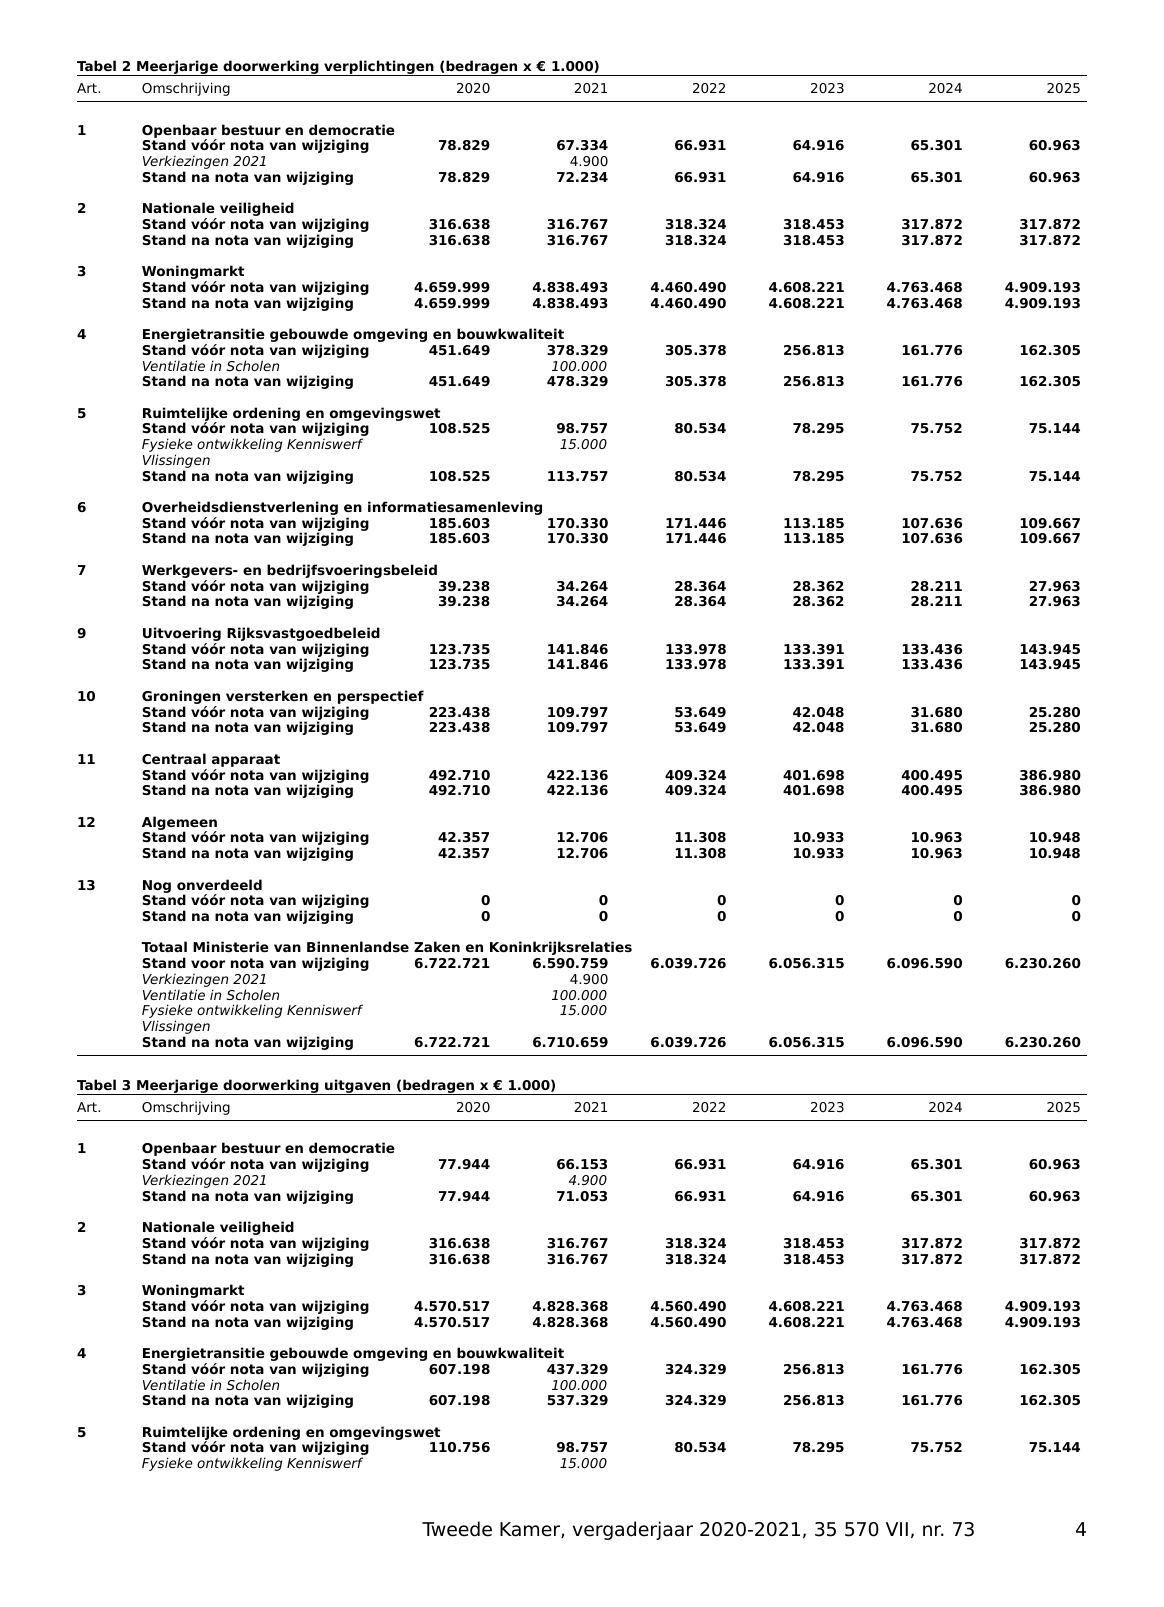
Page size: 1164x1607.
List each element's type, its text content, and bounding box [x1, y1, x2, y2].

table_cell 12 [77, 815, 136, 830]
table_cell [77, 799, 136, 814]
table_cell 451.649 [378, 374, 496, 390]
table_cell Stand na nota van wijziging [136, 295, 378, 311]
table_cell 316.767 [496, 233, 614, 248]
table_cell [77, 437, 136, 468]
table_cell 2021 [496, 1095, 614, 1120]
table_cell 378.329 [496, 343, 614, 358]
table_cell [378, 1003, 496, 1035]
table_cell [614, 1204, 732, 1220]
table_cell [378, 610, 496, 626]
table_cell Stand na nota van wijziging [136, 469, 378, 484]
table_cell [969, 673, 1087, 689]
table_cell [850, 736, 968, 752]
table_cell [732, 1173, 850, 1188]
table_cell [378, 358, 496, 374]
table_cell [77, 1299, 136, 1314]
table_cell 386.980 [969, 767, 1087, 783]
table_cell 6.230.260 [969, 1035, 1087, 1055]
table_cell 71.053 [496, 1189, 614, 1204]
table_cell 31.680 [850, 704, 968, 720]
table_cell 318.324 [614, 1236, 732, 1251]
table_cell 0 [969, 893, 1087, 909]
table_cell Verkiezingen 2021 [136, 154, 378, 169]
table_cell 317.872 [850, 1251, 968, 1267]
table_cell 27.963 [969, 579, 1087, 594]
table_cell [378, 102, 496, 122]
table_cell [850, 1377, 968, 1393]
table_cell 6.096.590 [850, 956, 968, 972]
table_cell 161.776 [850, 1362, 968, 1377]
table_cell 107.636 [850, 531, 968, 547]
table_cell Stand na nota van wijziging [136, 657, 378, 673]
table_cell 78.295 [732, 469, 850, 484]
table_cell Stand vóór nota van wijziging [136, 641, 378, 657]
table_cell Stand vóór nota van wijziging [136, 138, 378, 154]
table_cell [850, 185, 968, 201]
table_cell [496, 862, 614, 877]
table_cell 4 [77, 1346, 136, 1362]
table_cell [732, 972, 850, 987]
table_cell 2023 [732, 1095, 850, 1120]
table_cell 65.301 [850, 170, 968, 185]
table_cell Ruimtelijke ordening en omgevingswet [136, 406, 1087, 421]
table_cell 10.948 [969, 830, 1087, 846]
table_cell [614, 610, 732, 626]
table_cell [969, 185, 1087, 201]
table_cell [77, 925, 136, 940]
table_cell [969, 248, 1087, 264]
table_cell 72.234 [496, 170, 614, 185]
table_cell [850, 610, 968, 626]
table_cell [614, 1003, 732, 1035]
table_cell Fysieke ontwikkeling Kenniswerf [136, 1456, 378, 1472]
table_cell 39.238 [378, 594, 496, 610]
table_cell 123.735 [378, 641, 496, 657]
table_cell [77, 248, 136, 264]
table_cell [77, 893, 136, 909]
table_cell 67.334 [496, 138, 614, 154]
table_cell 0 [496, 909, 614, 924]
table_cell 401.698 [732, 783, 850, 799]
table_cell [496, 925, 614, 940]
table_cell 133.436 [850, 641, 968, 657]
table_cell [378, 1377, 496, 1393]
table_cell [969, 1377, 1087, 1393]
table_cell [77, 846, 136, 862]
table_cell [732, 1330, 850, 1346]
table_cell 6.039.726 [614, 1035, 732, 1055]
table_cell [77, 1204, 136, 1220]
table_cell 185.603 [378, 531, 496, 547]
table_cell 10.963 [850, 830, 968, 846]
table_cell 316.767 [496, 1236, 614, 1251]
table_cell 318.453 [732, 233, 850, 248]
table_cell [77, 343, 136, 358]
table_cell [614, 1456, 732, 1472]
table_cell 4.659.999 [378, 280, 496, 295]
table_cell [77, 641, 136, 657]
table_cell [732, 610, 850, 626]
table_cell Stand na nota van wijziging [136, 720, 378, 736]
table_cell [496, 248, 614, 264]
table_cell Stand vóór nota van wijziging [136, 421, 378, 437]
table_cell 77.944 [378, 1189, 496, 1204]
table_cell [77, 972, 136, 987]
table_cell [732, 154, 850, 169]
table_cell [850, 484, 968, 500]
table_cell [378, 437, 496, 468]
table_cell 4.828.368 [496, 1314, 614, 1330]
table_cell [850, 799, 968, 814]
table_cell Stand na nota van wijziging [136, 1251, 378, 1267]
table_cell 53.649 [614, 720, 732, 736]
table_cell 5 [77, 1425, 136, 1440]
table_cell [614, 736, 732, 752]
table_cell 409.324 [614, 767, 732, 783]
table_cell [77, 1314, 136, 1330]
table_cell [136, 484, 378, 500]
table_cell 4.900 [496, 1173, 614, 1188]
table_cell Groningen versterken en perspectief [136, 689, 1087, 704]
table_cell Stand vóór nota van wijziging [136, 1299, 378, 1314]
table_cell 6.039.726 [614, 956, 732, 972]
table_cell 0 [496, 893, 614, 909]
table_cell [850, 673, 968, 689]
table_cell 75.144 [969, 421, 1087, 437]
table_cell [496, 799, 614, 814]
table_cell [732, 799, 850, 814]
table_cell [850, 1003, 968, 1035]
table_cell 4.608.221 [732, 1299, 850, 1314]
table_cell 2024 [850, 1095, 968, 1120]
table_cell [77, 909, 136, 924]
table_cell 34.264 [496, 594, 614, 610]
table_cell [732, 1121, 850, 1141]
table_cell 109.667 [969, 516, 1087, 531]
table_cell 28.362 [732, 594, 850, 610]
table_cell 2025 [969, 1095, 1087, 1120]
table_cell 10 [77, 689, 136, 704]
table_cell [136, 311, 378, 327]
table_cell 31.680 [850, 720, 968, 736]
table_cell [77, 1409, 136, 1424]
table_cell 75.752 [850, 421, 968, 437]
table_cell [614, 799, 732, 814]
table_cell [77, 1393, 136, 1409]
table_cell [850, 311, 968, 327]
table_cell 28.211 [850, 579, 968, 594]
table_cell Ventilatie in Scholen [136, 358, 378, 374]
table_cell Nationale veiligheid [136, 201, 1087, 217]
table_cell [378, 1456, 496, 1472]
table_cell 60.963 [969, 138, 1087, 154]
table_cell [969, 925, 1087, 940]
table_cell 316.638 [378, 1236, 496, 1251]
table_cell 318.453 [732, 217, 850, 232]
table_cell [850, 1173, 968, 1188]
table_cell [614, 972, 732, 987]
table_cell 422.136 [496, 783, 614, 799]
table_cell 11.308 [614, 830, 732, 846]
table_cell [77, 1121, 136, 1141]
table_cell Centraal apparaat [136, 752, 1087, 767]
table_cell [77, 610, 136, 626]
table_cell [378, 862, 496, 877]
table_cell 318.324 [614, 233, 732, 248]
table_cell 107.636 [850, 516, 968, 531]
table_cell 162.305 [969, 374, 1087, 390]
table_cell 170.330 [496, 516, 614, 531]
table_cell Nationale veiligheid [136, 1220, 1087, 1236]
table_cell [850, 1456, 968, 1472]
table_cell [378, 185, 496, 201]
table_cell 2022 [614, 76, 732, 101]
table_cell Stand vóór nota van wijziging [136, 1236, 378, 1251]
table_cell [969, 736, 1087, 752]
table_cell 143.945 [969, 657, 1087, 673]
table_cell 6.722.721 [378, 956, 496, 972]
table_cell [77, 956, 136, 972]
table_cell 2020 [378, 1095, 496, 1120]
table_cell [77, 1189, 136, 1204]
table_cell Nog onverdeeld [136, 878, 1087, 893]
table_cell 10.948 [969, 846, 1087, 862]
table_cell 0 [378, 909, 496, 924]
table_cell [614, 311, 732, 327]
table_cell 4.909.193 [969, 295, 1087, 311]
table_cell 4.828.368 [496, 1299, 614, 1314]
table_cell [77, 469, 136, 484]
table_cell 386.980 [969, 783, 1087, 799]
table_header Tabel 3 Meerjarige doorwerking uitgaven (bedragen x € 1.000) [77, 1078, 1087, 1094]
table_cell [378, 972, 496, 987]
table_cell 60.963 [969, 1189, 1087, 1204]
table_cell 15.000 [496, 437, 614, 468]
table_cell 170.330 [496, 531, 614, 547]
table_cell [850, 390, 968, 406]
table_cell [136, 248, 378, 264]
table_cell 143.945 [969, 641, 1087, 657]
table_cell [969, 1456, 1087, 1472]
table_cell 109.667 [969, 531, 1087, 547]
table_cell 2021 [496, 76, 614, 101]
table_cell Omschrijving [136, 1095, 378, 1120]
table_header Tabel 2 Meerjarige doorwerking verplichtingen (bedragen x € 1.000) [77, 59, 1087, 75]
table_cell 162.305 [969, 1362, 1087, 1377]
table_cell [850, 862, 968, 877]
table_cell 11 [77, 752, 136, 767]
table_cell 123.735 [378, 657, 496, 673]
table_cell 6.230.260 [969, 956, 1087, 972]
table_cell 78.295 [732, 421, 850, 437]
table_cell 64.916 [732, 1189, 850, 1204]
table_cell 256.813 [732, 374, 850, 390]
table_cell [614, 1409, 732, 1424]
table_cell 75.752 [850, 1440, 968, 1456]
table_cell Stand vóór nota van wijziging [136, 217, 378, 232]
table_cell 15.000 [496, 1003, 614, 1035]
table_cell [850, 248, 968, 264]
table_cell [614, 484, 732, 500]
table_cell [496, 311, 614, 327]
table_cell 12.706 [496, 846, 614, 862]
table_cell 4.909.193 [969, 280, 1087, 295]
table_cell [614, 988, 732, 1003]
table_cell 66.931 [614, 170, 732, 185]
table_cell [77, 657, 136, 673]
table_cell [614, 1377, 732, 1393]
table_cell 401.698 [732, 767, 850, 783]
table_cell [732, 1267, 850, 1283]
table_cell 4.659.999 [378, 295, 496, 311]
table_cell [496, 1204, 614, 1220]
table_cell 0 [614, 893, 732, 909]
table_cell [969, 390, 1087, 406]
table_cell [732, 925, 850, 940]
table_cell [77, 1236, 136, 1251]
table_cell [969, 437, 1087, 468]
table_cell [732, 673, 850, 689]
table_cell [732, 484, 850, 500]
table_cell [969, 1173, 1087, 1188]
table_cell 4.838.493 [496, 295, 614, 311]
table_cell [496, 1409, 614, 1424]
table_cell [496, 673, 614, 689]
table_cell [969, 1003, 1087, 1035]
table_cell 0 [378, 893, 496, 909]
table_cell [850, 154, 968, 169]
table_cell 4.560.490 [614, 1299, 732, 1314]
table_cell [77, 374, 136, 390]
table_cell 256.813 [732, 343, 850, 358]
table_cell [77, 170, 136, 185]
table_cell Ventilatie in Scholen [136, 988, 378, 1003]
table_cell [496, 1121, 614, 1141]
table_cell [614, 185, 732, 201]
table_cell 66.153 [496, 1157, 614, 1173]
table_cell [77, 673, 136, 689]
table_cell 113.185 [732, 516, 850, 531]
table_cell [378, 799, 496, 814]
table_cell [732, 547, 850, 563]
table_cell 6.710.659 [496, 1035, 614, 1055]
table_cell [77, 516, 136, 531]
table_cell [378, 390, 496, 406]
table_cell [850, 437, 968, 468]
table_cell 4.900 [496, 972, 614, 987]
table_cell [77, 484, 136, 500]
table_cell 60.963 [969, 170, 1087, 185]
table_cell 2024 [850, 76, 968, 101]
table_cell 317.872 [850, 217, 968, 232]
table_cell [850, 547, 968, 563]
table_cell 80.534 [614, 421, 732, 437]
table_cell [969, 1330, 1087, 1346]
table_cell 305.378 [614, 374, 732, 390]
table_cell Energietransitie gebouwde omgeving en bouwkwaliteit [136, 1346, 1087, 1362]
table_cell 409.324 [614, 783, 732, 799]
table_cell [969, 547, 1087, 563]
table_cell [378, 736, 496, 752]
table_cell Stand vóór nota van wijziging [136, 767, 378, 783]
table_cell 15.000 [496, 1456, 614, 1472]
table_cell 6.590.759 [496, 956, 614, 972]
table_cell [77, 1157, 136, 1173]
table_cell [732, 102, 850, 122]
table_cell Stand na nota van wijziging [136, 909, 378, 924]
table_cell Openbaar bestuur en democratie [136, 1141, 1087, 1157]
table_cell 324.329 [614, 1362, 732, 1377]
table_cell 6.056.315 [732, 1035, 850, 1055]
table_cell 109.797 [496, 720, 614, 736]
table_cell [378, 673, 496, 689]
table_cell 492.710 [378, 767, 496, 783]
table_cell Stand na nota van wijziging [136, 594, 378, 610]
table_cell 171.446 [614, 516, 732, 531]
table_cell [850, 972, 968, 987]
table_cell [850, 102, 968, 122]
table_cell 451.649 [378, 343, 496, 358]
table_cell 607.198 [378, 1362, 496, 1377]
table_cell Omschrijving [136, 76, 378, 101]
table_cell 27.963 [969, 594, 1087, 610]
table_cell 133.978 [614, 657, 732, 673]
table_cell [732, 862, 850, 877]
table_cell [969, 972, 1087, 987]
table_cell [136, 547, 378, 563]
table_cell Art. [77, 76, 136, 101]
table_cell 133.436 [850, 657, 968, 673]
table_cell [732, 185, 850, 201]
table_cell Stand na nota van wijziging [136, 1189, 378, 1204]
table_cell 7 [77, 563, 136, 578]
table_cell [378, 1173, 496, 1188]
table_cell Algemeen [136, 815, 1087, 830]
table_cell Stand vóór nota van wijziging [136, 830, 378, 846]
table_cell [378, 1409, 496, 1424]
table_cell 42.048 [732, 720, 850, 736]
table_cell 98.757 [496, 1440, 614, 1456]
table_cell [77, 704, 136, 720]
table_cell 108.525 [378, 421, 496, 437]
table_cell 4.460.490 [614, 280, 732, 295]
table_cell 77.944 [378, 1157, 496, 1173]
table_cell 305.378 [614, 343, 732, 358]
table_cell [969, 1267, 1087, 1283]
table_cell 110.756 [378, 1440, 496, 1456]
table_cell [77, 579, 136, 594]
table_cell 4.608.221 [732, 1314, 850, 1330]
table_cell [378, 248, 496, 264]
table_cell 4.608.221 [732, 295, 850, 311]
table_cell 324.329 [614, 1393, 732, 1409]
table_cell 537.329 [496, 1393, 614, 1409]
table_cell [614, 925, 732, 940]
table_cell 141.846 [496, 641, 614, 657]
table_cell [77, 767, 136, 783]
table_cell [969, 154, 1087, 169]
table_cell 317.872 [969, 217, 1087, 232]
table_cell [77, 988, 136, 1003]
table_cell 4.460.490 [614, 295, 732, 311]
table_cell 2022 [614, 1095, 732, 1120]
table_cell 6.096.590 [850, 1035, 968, 1055]
table_cell [378, 154, 496, 169]
table_cell 11.308 [614, 846, 732, 862]
table_cell Stand vóór nota van wijziging [136, 1362, 378, 1377]
table_cell 64.916 [732, 138, 850, 154]
table_cell [77, 154, 136, 169]
table_cell 4.608.221 [732, 280, 850, 295]
table_cell [496, 1267, 614, 1283]
table_cell [614, 358, 732, 374]
table_cell 109.797 [496, 704, 614, 720]
table_cell [614, 390, 732, 406]
table_cell [77, 421, 136, 437]
table_cell [614, 1267, 732, 1283]
table_cell [614, 862, 732, 877]
table_cell Stand vóór nota van wijziging [136, 516, 378, 531]
table_cell 10.933 [732, 846, 850, 862]
table_cell 64.916 [732, 170, 850, 185]
table_cell [77, 720, 136, 736]
table_cell Stand vóór nota van wijziging [136, 1440, 378, 1456]
table_cell 80.534 [614, 1440, 732, 1456]
table_cell [732, 390, 850, 406]
table_cell 75.144 [969, 1440, 1087, 1456]
table_cell 4.838.493 [496, 280, 614, 295]
table_cell 25.280 [969, 720, 1087, 736]
table_cell 318.324 [614, 1251, 732, 1267]
table_cell 65.301 [850, 1189, 968, 1204]
table_cell 3 [77, 264, 136, 280]
table_cell [77, 547, 136, 563]
table_cell [77, 862, 136, 877]
table_cell 4.560.490 [614, 1314, 732, 1330]
table_cell 318.324 [614, 217, 732, 232]
table_cell 75.144 [969, 469, 1087, 484]
table_cell [850, 1409, 968, 1424]
table_cell [496, 185, 614, 201]
table_cell [732, 1204, 850, 1220]
table_cell [378, 547, 496, 563]
table_cell [136, 736, 378, 752]
table_cell [969, 862, 1087, 877]
table_cell 0 [614, 909, 732, 924]
table_cell Woningmarkt [136, 1283, 1087, 1299]
table_cell 12.706 [496, 830, 614, 846]
table_cell 78.829 [378, 138, 496, 154]
table_cell [496, 547, 614, 563]
table_cell Stand vóór nota van wijziging [136, 343, 378, 358]
table_cell 42.357 [378, 846, 496, 862]
table_cell [77, 1035, 136, 1055]
table_cell Stand na nota van wijziging [136, 170, 378, 185]
table_cell Stand na nota van wijziging [136, 846, 378, 862]
table_cell [850, 1330, 968, 1346]
table_cell [136, 1330, 378, 1346]
table_cell [77, 1173, 136, 1188]
table_cell 13 [77, 878, 136, 893]
table_cell 4.570.517 [378, 1314, 496, 1330]
table_cell 317.872 [850, 233, 968, 248]
table_cell [77, 940, 136, 956]
table_cell [136, 102, 378, 122]
table_cell 171.446 [614, 531, 732, 547]
table_cell 161.776 [850, 374, 968, 390]
table_cell 42.357 [378, 830, 496, 846]
table_cell [77, 1456, 136, 1472]
table_cell [77, 102, 136, 122]
table_cell Stand vóór nota van wijziging [136, 704, 378, 720]
table_cell [77, 1440, 136, 1456]
table_cell [77, 295, 136, 311]
table_cell [850, 1267, 968, 1283]
table_cell [378, 1267, 496, 1283]
table_cell [969, 610, 1087, 626]
table_cell 28.364 [614, 594, 732, 610]
table_cell [969, 358, 1087, 374]
table_cell [77, 783, 136, 799]
table_cell 108.525 [378, 469, 496, 484]
table_cell [969, 102, 1087, 122]
table_cell [614, 437, 732, 468]
table_cell [77, 233, 136, 248]
table_cell [614, 154, 732, 169]
table_cell 0 [732, 893, 850, 909]
table_cell 113.185 [732, 531, 850, 547]
table_cell 4.763.468 [850, 280, 968, 295]
table_cell [77, 280, 136, 295]
table_cell 65.301 [850, 1157, 968, 1173]
table_cell 28.362 [732, 579, 850, 594]
table_cell 317.872 [969, 1236, 1087, 1251]
table_cell Verkiezingen 2021 [136, 972, 378, 987]
table_cell 316.767 [496, 1251, 614, 1267]
table_cell [136, 799, 378, 814]
table_cell [77, 185, 136, 201]
table_cell 6 [77, 500, 136, 516]
table_cell [378, 1204, 496, 1220]
table_cell [77, 390, 136, 406]
table_cell Totaal Ministerie van Binnenlandse Zaken en Koninkrijksrelaties [136, 940, 1087, 956]
table_cell Stand voor nota van wijziging [136, 956, 378, 972]
table_cell [378, 484, 496, 500]
table_cell Stand na nota van wijziging [136, 233, 378, 248]
table_cell Stand na nota van wijziging [136, 783, 378, 799]
table_cell [136, 1204, 378, 1220]
table_cell 2 [77, 201, 136, 217]
table_cell [496, 390, 614, 406]
table_cell 400.495 [850, 783, 968, 799]
table_cell 6.056.315 [732, 956, 850, 972]
table_cell 78.295 [732, 1440, 850, 1456]
table_cell 422.136 [496, 767, 614, 783]
table_cell [496, 484, 614, 500]
table_cell 317.872 [850, 1236, 968, 1251]
table_cell 133.978 [614, 641, 732, 657]
table_cell Fysieke ontwikkeling Kenniswerf Vlissingen [136, 437, 378, 468]
table_cell [732, 1377, 850, 1393]
table_cell 2025 [969, 76, 1087, 101]
table_cell [378, 1121, 496, 1141]
table_cell 317.872 [969, 1251, 1087, 1267]
table_cell [496, 736, 614, 752]
table_cell [850, 1121, 968, 1141]
table_cell Energietransitie gebouwde omgeving en bouwkwaliteit [136, 327, 1087, 343]
table_cell [378, 925, 496, 940]
table_cell [136, 862, 378, 877]
table_cell [77, 594, 136, 610]
table_cell 492.710 [378, 783, 496, 799]
table_cell 4.909.193 [969, 1314, 1087, 1330]
table_cell Stand vóór nota van wijziging [136, 893, 378, 909]
table_cell 98.757 [496, 421, 614, 437]
table_cell [732, 1409, 850, 1424]
table_cell Art. [77, 1095, 136, 1120]
table_cell 2020 [378, 76, 496, 101]
table_cell [136, 1121, 378, 1141]
table_cell [614, 102, 732, 122]
table_cell [850, 925, 968, 940]
table_cell 318.453 [732, 1236, 850, 1251]
table_cell [614, 1330, 732, 1346]
table_cell 34.264 [496, 579, 614, 594]
table_cell [614, 673, 732, 689]
table_cell 66.931 [614, 138, 732, 154]
table_cell [77, 736, 136, 752]
table_cell 4.909.193 [969, 1299, 1087, 1314]
table_cell [136, 925, 378, 940]
table_cell 28.364 [614, 579, 732, 594]
table_cell [850, 988, 968, 1003]
table_cell 318.453 [732, 1251, 850, 1267]
table_cell [496, 1330, 614, 1346]
table_cell 80.534 [614, 469, 732, 484]
table_cell 223.438 [378, 720, 496, 736]
table_cell 4.570.517 [378, 1299, 496, 1314]
table_cell [136, 1409, 378, 1424]
table_cell Werkgevers- en bedrijfsvoeringsbeleid [136, 563, 1087, 578]
table_cell Stand na nota van wijziging [136, 1314, 378, 1330]
table_cell 185.603 [378, 516, 496, 531]
table_cell [77, 531, 136, 547]
table_cell 133.391 [732, 641, 850, 657]
table_cell 0 [732, 909, 850, 924]
table_cell 4 [77, 327, 136, 343]
table_cell 66.931 [614, 1189, 732, 1204]
table_cell Uitvoering Rijksvastgoedbeleid [136, 626, 1087, 641]
table_cell [614, 547, 732, 563]
table_cell 4.763.468 [850, 1299, 968, 1314]
table_cell [136, 1267, 378, 1283]
table_cell 223.438 [378, 704, 496, 720]
table_cell 3 [77, 1283, 136, 1299]
table_cell Fysieke ontwikkeling Kenniswerf Vlissingen [136, 1003, 378, 1035]
table_cell 607.198 [378, 1393, 496, 1409]
table_cell 0 [850, 909, 968, 924]
table_cell 437.329 [496, 1362, 614, 1377]
table_cell [378, 311, 496, 327]
table_cell 256.813 [732, 1393, 850, 1409]
table_cell 9 [77, 626, 136, 641]
table_cell Stand vóór nota van wijziging [136, 1157, 378, 1173]
table_cell 2 [77, 1220, 136, 1236]
table_cell [77, 1003, 136, 1035]
table_cell [969, 1204, 1087, 1220]
table_cell [850, 358, 968, 374]
table_cell [969, 1409, 1087, 1424]
table_cell 25.280 [969, 704, 1087, 720]
table_cell 2023 [732, 76, 850, 101]
table_cell 133.391 [732, 657, 850, 673]
table_cell 0 [969, 909, 1087, 924]
table_cell 75.752 [850, 469, 968, 484]
table_cell 4.900 [496, 154, 614, 169]
table_cell Stand na nota van wijziging [136, 1393, 378, 1409]
table_cell [732, 988, 850, 1003]
table_cell 161.776 [850, 343, 968, 358]
table_cell [732, 358, 850, 374]
table_cell Woningmarkt [136, 264, 1087, 280]
table_cell 60.963 [969, 1157, 1087, 1173]
table_cell 400.495 [850, 767, 968, 783]
table_cell 39.238 [378, 579, 496, 594]
table_cell 10.933 [732, 830, 850, 846]
table_cell 100.000 [496, 1377, 614, 1393]
table_cell 161.776 [850, 1393, 968, 1409]
table_cell [614, 1173, 732, 1188]
table_cell [77, 1377, 136, 1393]
table_cell [614, 1121, 732, 1141]
table_cell Stand na nota van wijziging [136, 374, 378, 390]
table_cell 0 [850, 893, 968, 909]
table_cell 316.767 [496, 217, 614, 232]
table_cell [77, 830, 136, 846]
table_cell [850, 1204, 968, 1220]
table_cell Stand vóór nota van wijziging [136, 280, 378, 295]
table_cell 4.763.468 [850, 295, 968, 311]
table_cell [77, 1267, 136, 1283]
table_cell 4.763.468 [850, 1314, 968, 1330]
table_cell 317.872 [969, 233, 1087, 248]
table_cell 141.846 [496, 657, 614, 673]
table_cell 162.305 [969, 343, 1087, 358]
table_cell [136, 390, 378, 406]
table_cell [77, 311, 136, 327]
table_cell 53.649 [614, 704, 732, 720]
table_cell [732, 437, 850, 468]
table_cell 316.638 [378, 217, 496, 232]
table_cell Stand vóór nota van wijziging [136, 579, 378, 594]
table_cell 100.000 [496, 988, 614, 1003]
table_cell 113.757 [496, 469, 614, 484]
table_cell 256.813 [732, 1362, 850, 1377]
table_cell Stand na nota van wijziging [136, 1035, 378, 1055]
table_cell Ruimtelijke ordening en omgevingswet [136, 1425, 1087, 1440]
table_cell [732, 311, 850, 327]
table_cell [614, 248, 732, 264]
table_cell [77, 1330, 136, 1346]
table_cell [77, 358, 136, 374]
table_cell [77, 1362, 136, 1377]
table_cell [732, 1003, 850, 1035]
table_cell [496, 610, 614, 626]
table_cell [969, 311, 1087, 327]
table_cell [378, 988, 496, 1003]
table_cell [136, 610, 378, 626]
table_cell Ventilatie in Scholen [136, 1377, 378, 1393]
table_cell 28.211 [850, 594, 968, 610]
table_cell Openbaar bestuur en democratie [136, 123, 1087, 138]
table_cell Overheidsdienstverlening en informatiesamenleving [136, 500, 1087, 516]
table_cell [969, 484, 1087, 500]
table_cell 64.916 [732, 1157, 850, 1173]
table_cell [136, 673, 378, 689]
table_cell 162.305 [969, 1393, 1087, 1409]
table_cell 42.048 [732, 704, 850, 720]
table_cell [77, 217, 136, 232]
table_cell Stand na nota van wijziging [136, 531, 378, 547]
table_cell 100.000 [496, 358, 614, 374]
table_cell [969, 1121, 1087, 1141]
table_cell 316.638 [378, 1251, 496, 1267]
table_cell 1 [77, 123, 136, 138]
table_cell [732, 1456, 850, 1472]
table_cell 316.638 [378, 233, 496, 248]
table_cell [136, 185, 378, 201]
table_cell [732, 248, 850, 264]
table_cell 5 [77, 406, 136, 421]
table_cell [969, 988, 1087, 1003]
table_cell [969, 799, 1087, 814]
table_cell Verkiezingen 2021 [136, 1173, 378, 1188]
table_cell 10.963 [850, 846, 968, 862]
table_cell 65.301 [850, 138, 968, 154]
table_cell 66.931 [614, 1157, 732, 1173]
table_cell [77, 1251, 136, 1267]
table_cell 478.329 [496, 374, 614, 390]
table_cell 78.829 [378, 170, 496, 185]
table_cell [378, 1330, 496, 1346]
table_cell 1 [77, 1141, 136, 1157]
table_cell [77, 138, 136, 154]
table_cell 6.722.721 [378, 1035, 496, 1055]
table_cell [496, 102, 614, 122]
table_cell [732, 736, 850, 752]
